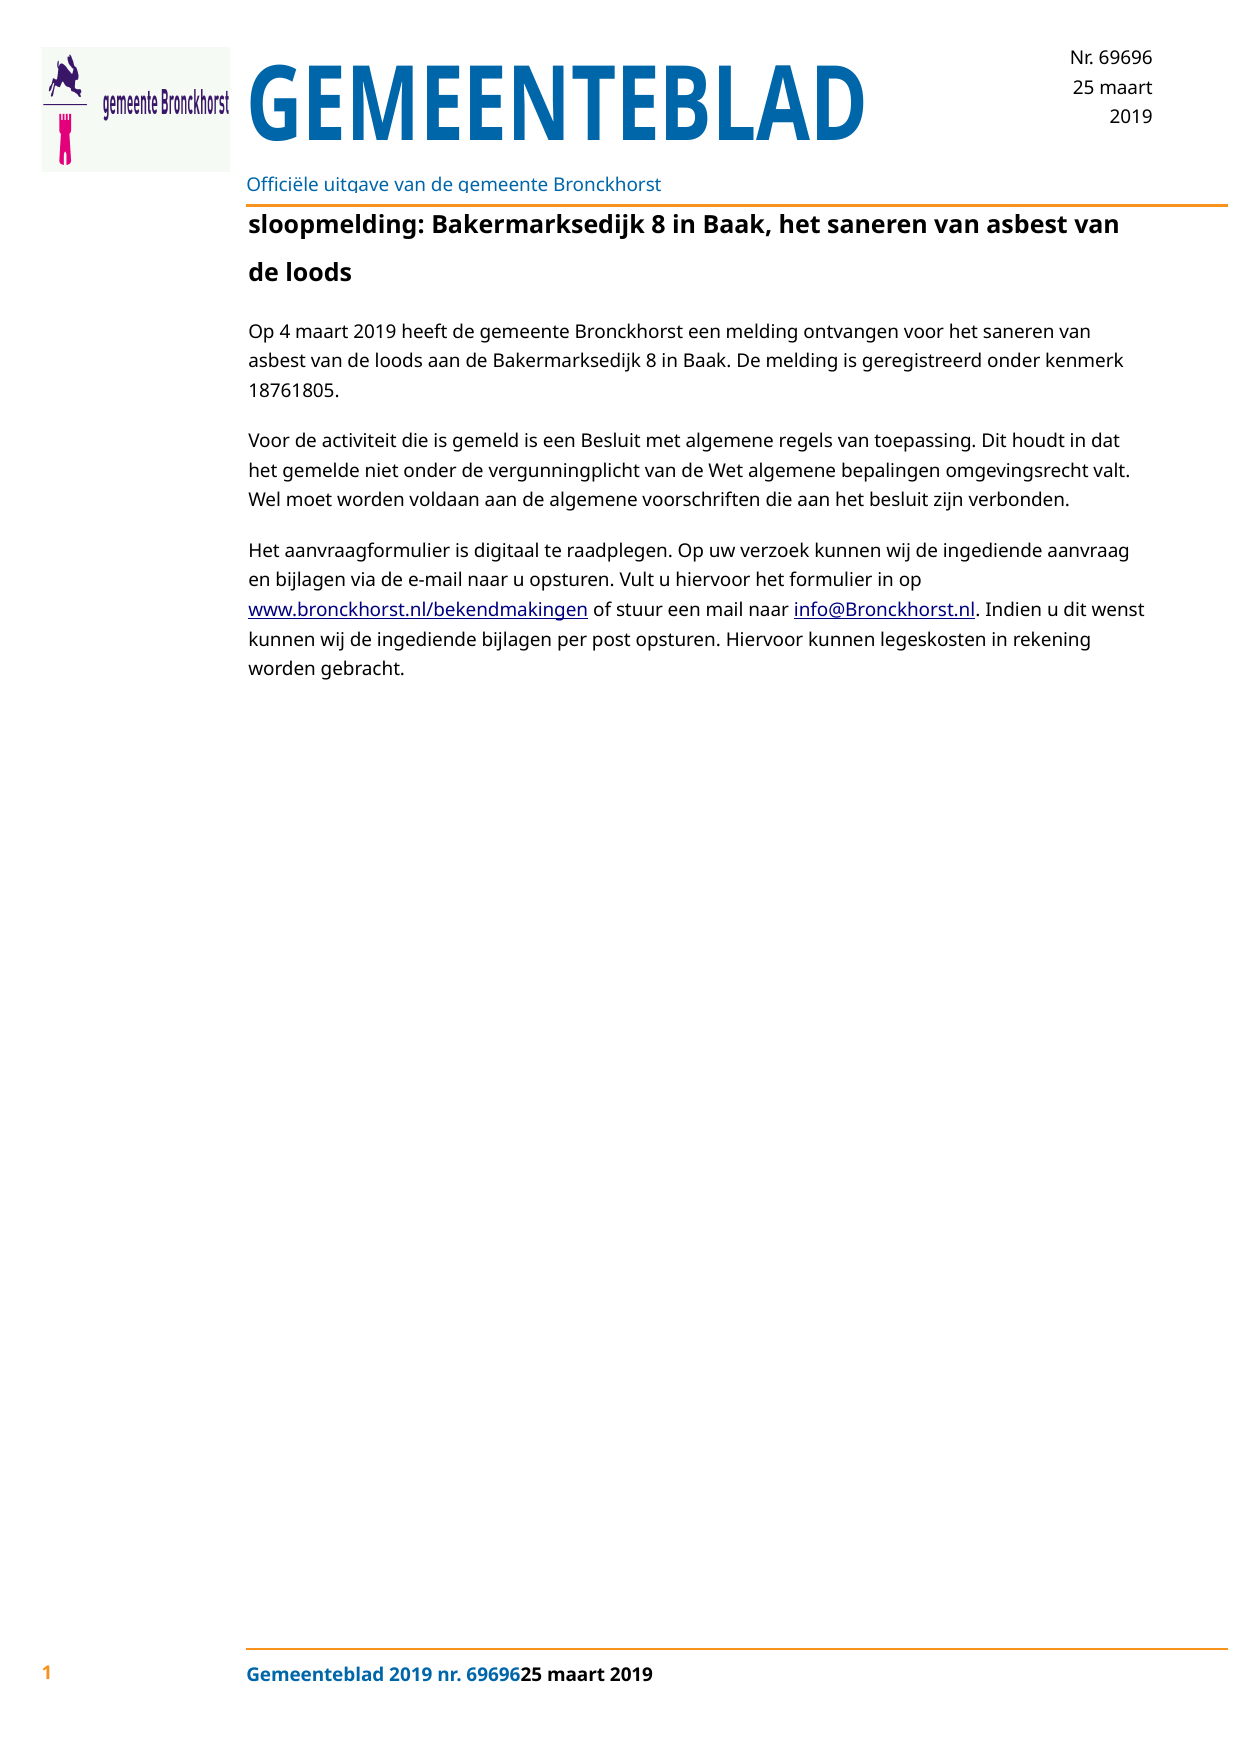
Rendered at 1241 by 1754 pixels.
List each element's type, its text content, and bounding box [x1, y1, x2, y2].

picture [41, 47, 231, 172]
text sloopmelding: Bakermarksedijk 8 in Baak, het saneren van asbest van de loods [248, 207, 1152, 288]
text Op 4 maart 2019 heeft de gemeente Bronckhorst een melding ontvangen voor het saneren van asbest van de loods aan de Bakermarksedijk 8 in Baak. De melding is geregistreerd onder kenmerk 18761805. [248, 318, 1152, 403]
text Voor de activiteit die is gemeld is een Besluit met algemene regels van toepassing. Dit houdt in dat het gemelde niet onder de vergunningplicht van de Wet algemene bepalingen omgevingsrecht valt. Wel moet worden voldaan aan de algemene voorschriften die aan het besluit zijn verbonden. [248, 427, 1152, 512]
text Het aanvraagformulier is digitaal te raadplegen. Op uw verzoek kunnen wij de ingediende aanvraag en bijlagen via de e-mail naar u opsturen. Vult u hiervoor het formulier in op www.bronckhorst.nl/bekendmakingen of stuur een mail naar info@Bronckhorst.nl. Indien u dit wenst kunnen wij de ingediende bijlagen per post opsturen. Hiervoor kunnen legeskosten in rekening worden gebracht. [248, 537, 1152, 681]
